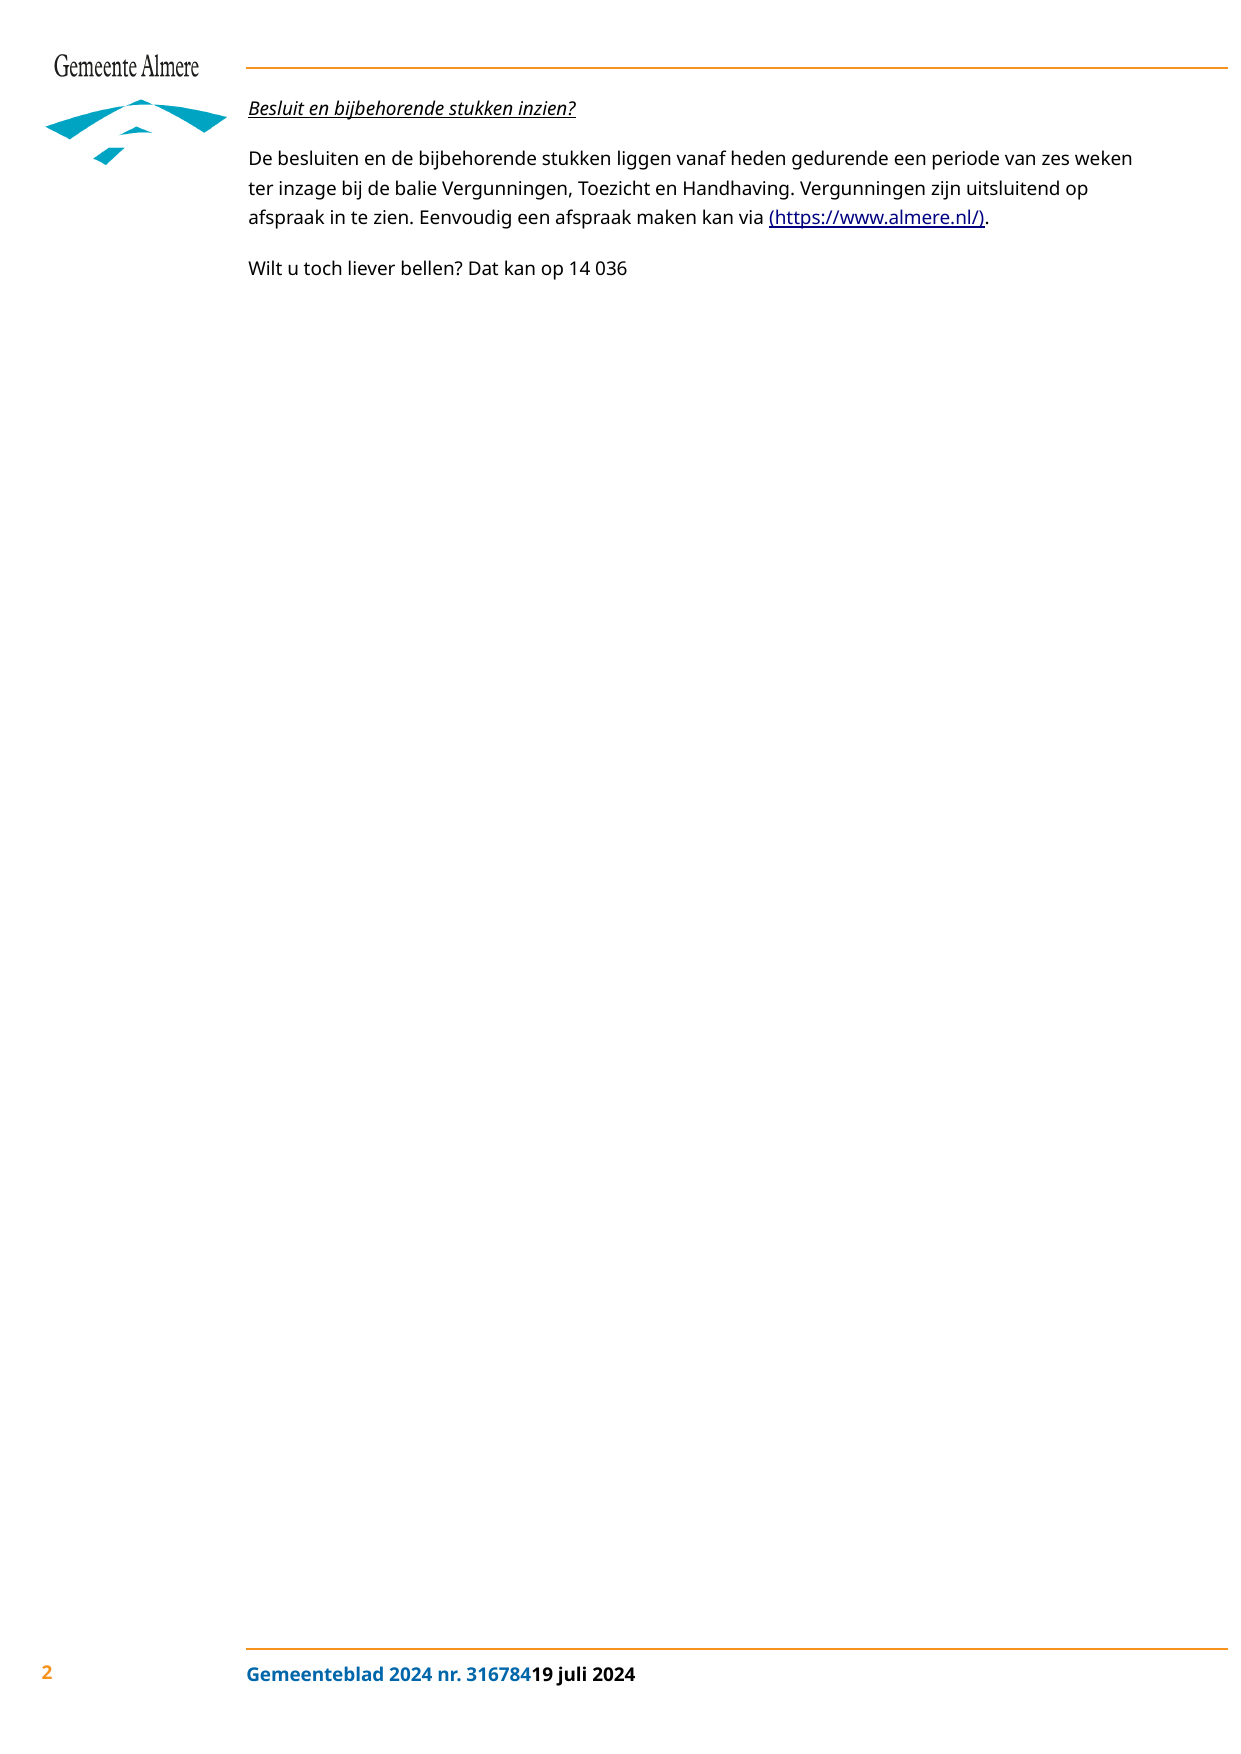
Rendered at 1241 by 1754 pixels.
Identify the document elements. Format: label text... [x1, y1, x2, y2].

text Besluit en bijbehorende stukken inzien? [248, 95, 1152, 121]
picture [41, 47, 231, 172]
text De besluiten en de bijbehorende stukken liggen vanaf heden gedurende een periode van zes weken ter inzage bij de balie Vergunningen, Toezicht en Handhaving. Vergunningen zijn uitsluitend op afspraak in te zien. Eenvoudig een afspraak maken kan via (https://www.almere.nl/). [248, 145, 1152, 230]
text Wilt u toch liever bellen? Dat kan op 14 036 [248, 255, 1152, 281]
